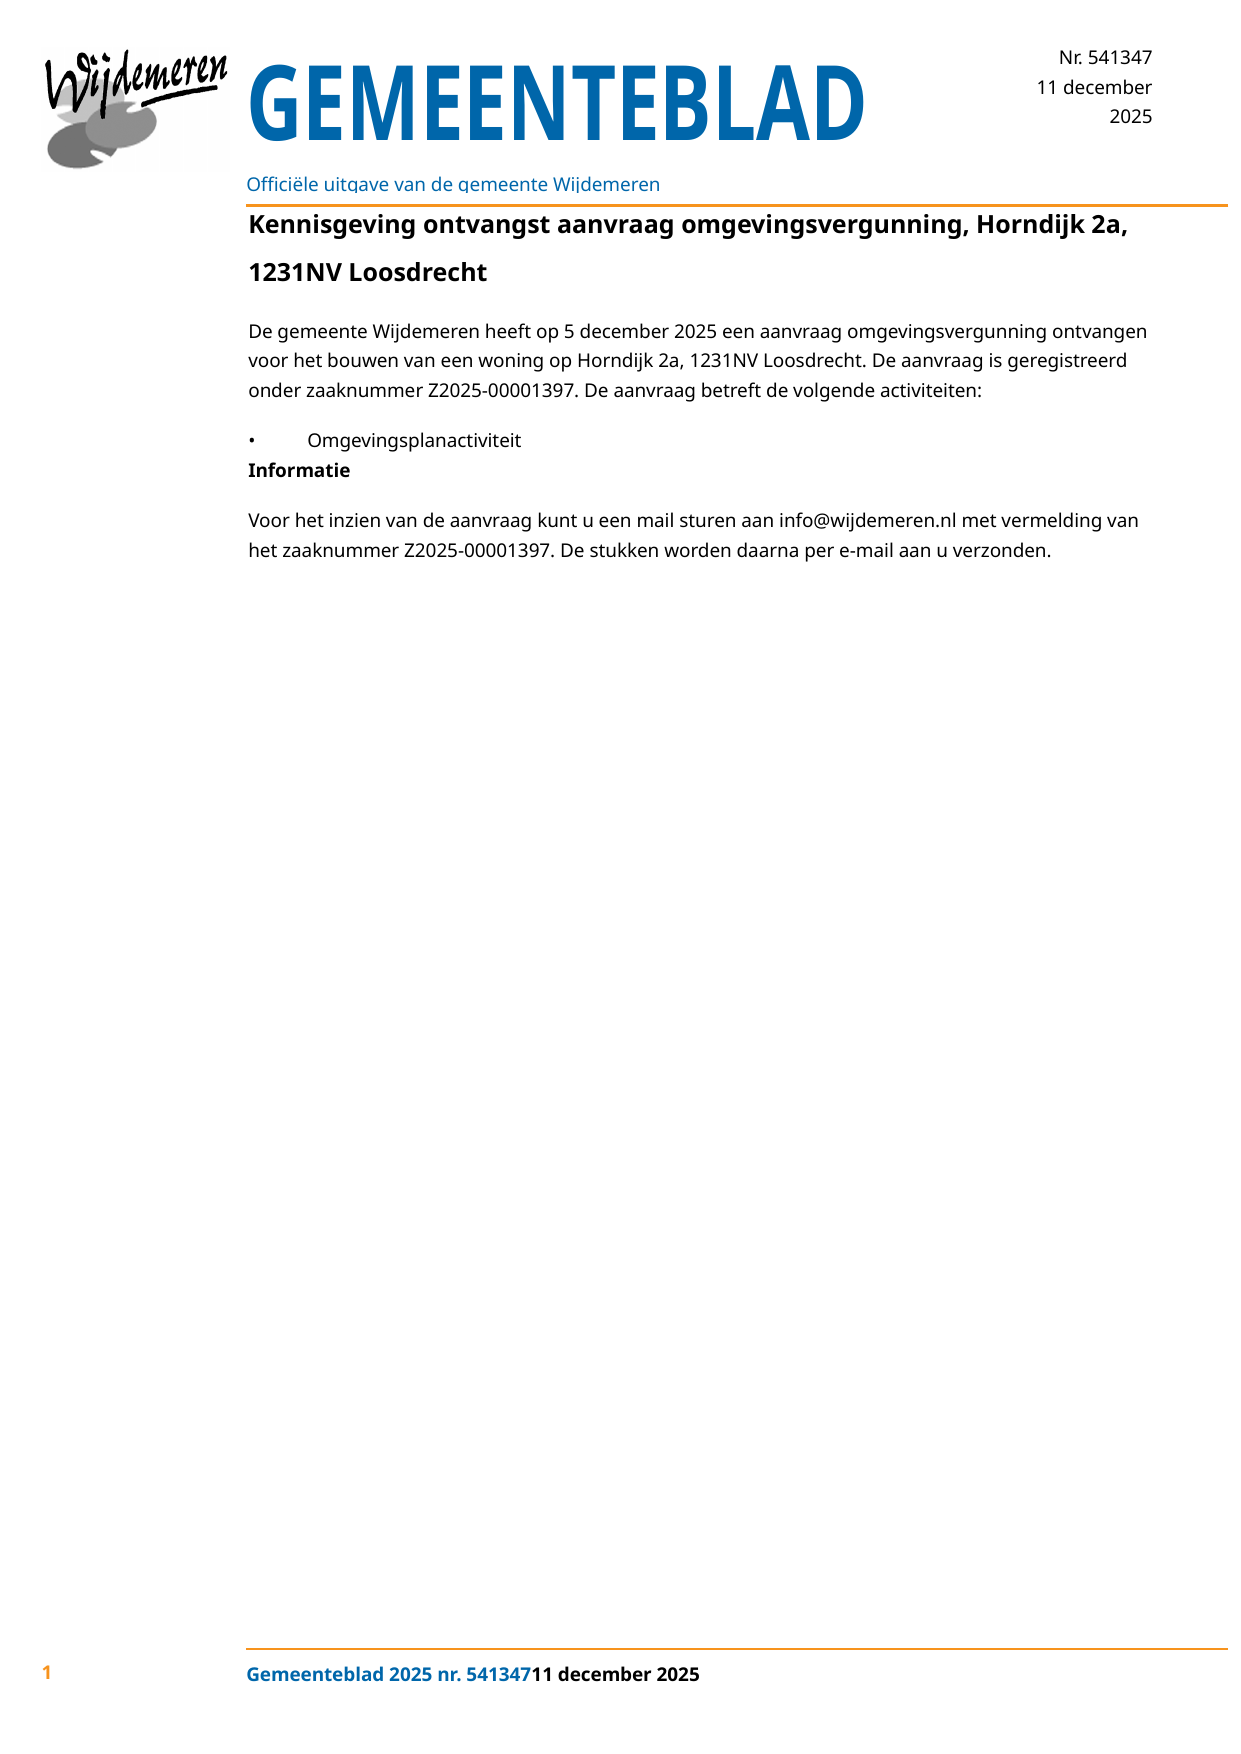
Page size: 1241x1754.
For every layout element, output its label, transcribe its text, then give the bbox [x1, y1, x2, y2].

text De gemeente Wijdemeren heeft op 5 december 2025 een aanvraag omgevingsvergunning ontvangen voor het bouwen van een woning op Horndijk 2a, 1231NV Loosdrecht. De aanvraag is geregistreerd onder zaaknummer Z2025-00001397. De aanvraag betreft de volgende activiteiten: [248, 318, 1152, 403]
text Informatie [248, 457, 1152, 483]
text Voor het inzien van de aanvraag kunt u een mail sturen aan info@wijdemeren.nl met vermelding van het zaaknummer Z2025-00001397. De stukken worden daarna per e-mail aan u verzonden. [248, 507, 1152, 563]
text Kennisgeving ontvangst aanvraag omgevingsvergunning, Horndijk 2a, 1231NV Loosdrecht [248, 207, 1152, 288]
picture [41, 47, 231, 172]
list Omgevingsplanactiviteit [248, 427, 1152, 453]
